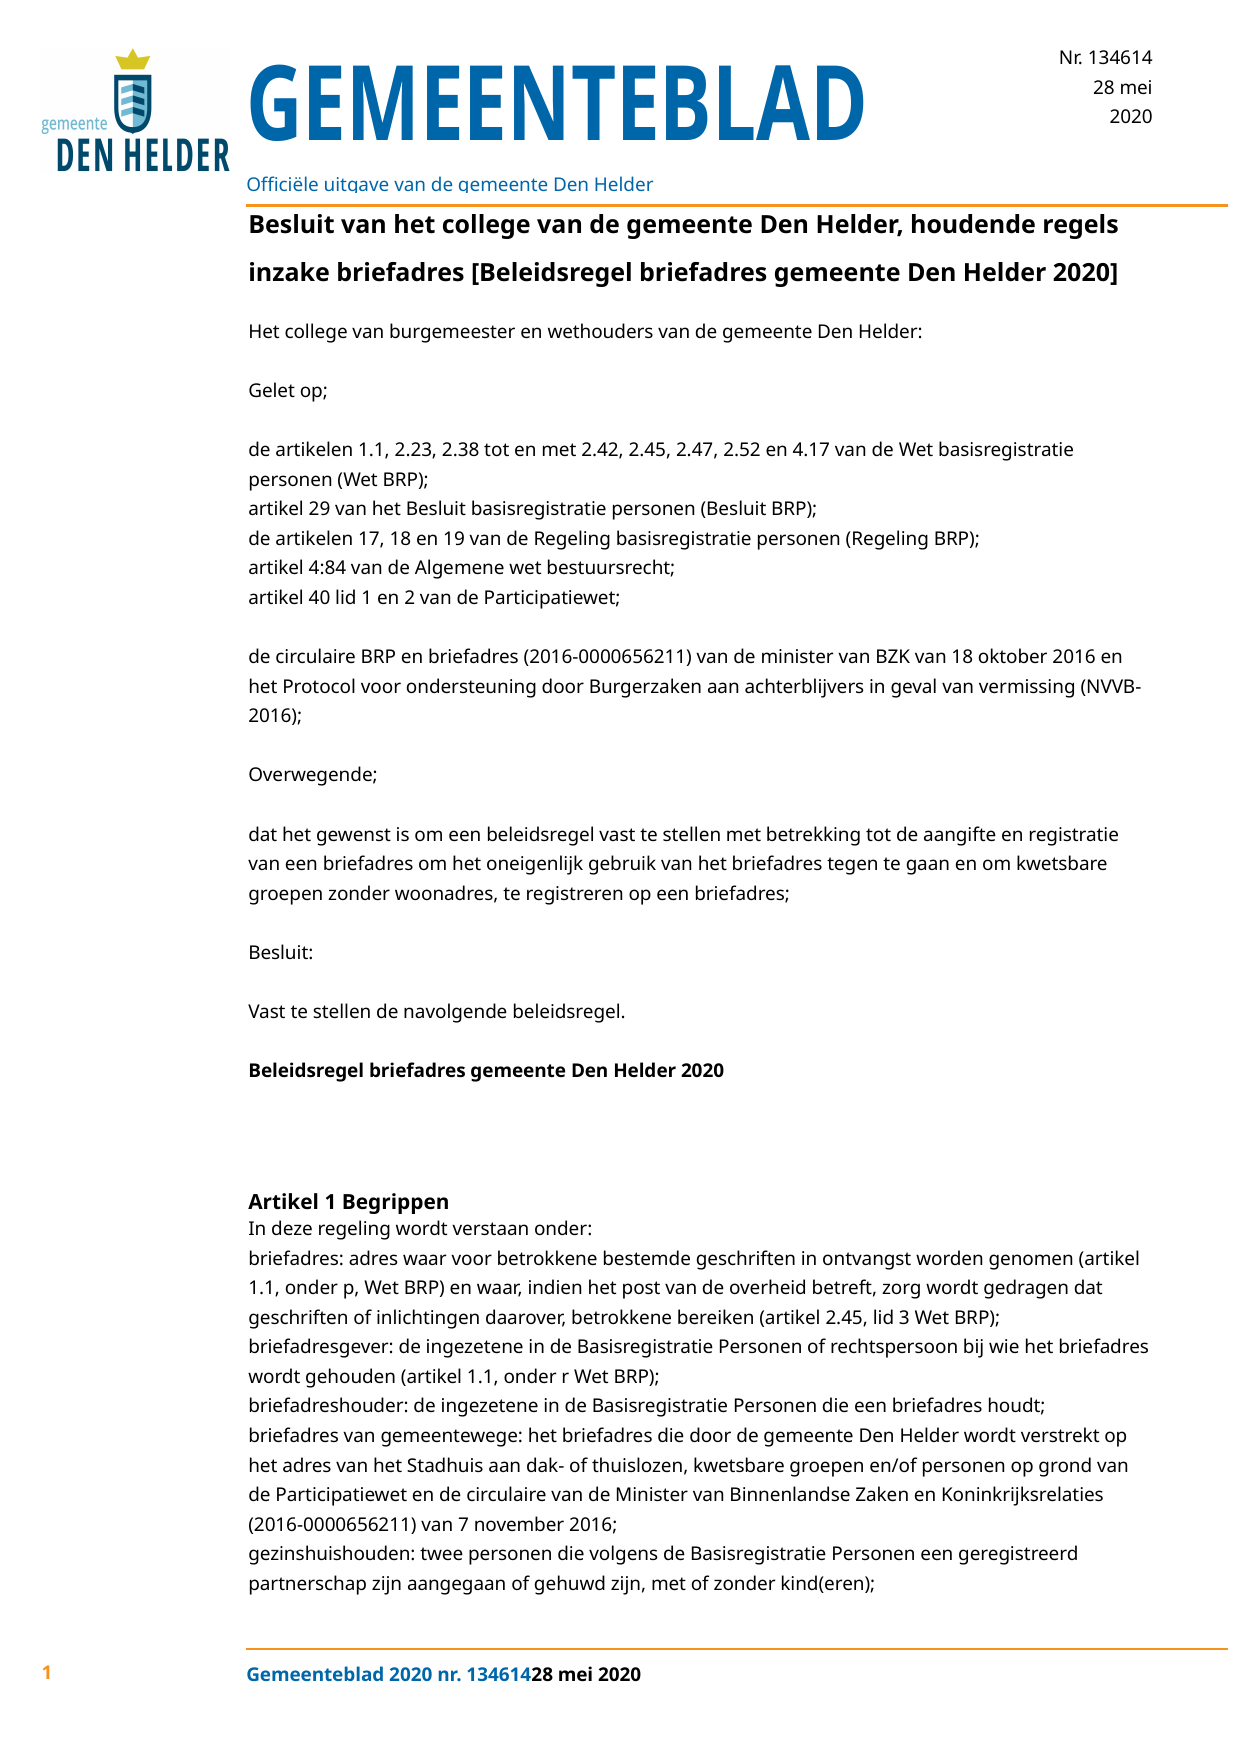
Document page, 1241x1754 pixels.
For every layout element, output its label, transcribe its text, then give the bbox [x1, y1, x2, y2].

text Beleidsregel briefadres gemeente Den Helder 2020 [248, 1057, 1152, 1083]
text gezinshuishouden: twee personen die volgens de Basisregistratie Personen een geregistreerd partnerschap zijn aangegaan of gehuwd zijn, met of zonder kind(eren); [248, 1541, 1152, 1596]
picture [130, 157, 135, 172]
picture [63, 144, 68, 165]
picture [100, 154, 106, 172]
picture [41, 47, 231, 172]
text artikel 4:84 van de Algemene wet bestuursrecht; [248, 554, 1152, 580]
text Het college van burgemeester en wethouders van de gemeente Den Helder: [248, 318, 1152, 344]
text de artikelen 1.1, 2.23, 2.38 tot en met 2.42, 2.45, 2.47, 2.52 en 4.17 van de Wet basisregistratie personen (Wet BRP); [248, 436, 1152, 492]
text artikel 29 van het Besluit basisregistratie personen (Besluit BRP); [248, 495, 1152, 521]
text briefadreshouder: de ingezetene in de Basisregistratie Personen die een briefadres houdt; [248, 1393, 1152, 1418]
text briefadres: adres waar voor betrokkene bestemde geschriften in ontvangst worden genomen (artikel 1.1, onder p, Wet BRP) en waar, indien het post van de overheid betreft, zorg wordt gedragen dat geschriften of inlichtingen daarover, betrokkene bereiken (artikel 2.45, lid 3 Wet BRP); [248, 1245, 1152, 1330]
text Artikel 1 Begrippen [248, 1187, 1152, 1215]
text briefadresgever: de ingezetene in de Basisregistratie Personen of rechtspersoon bij wie het briefadres wordt gehouden (artikel 1.1, onder r Wet BRP); [248, 1333, 1152, 1389]
text dat het gewenst is om een beleidsregel vast te stellen met betrekking tot de aangifte en registratie van een briefadres om het oneigenlijk gebruik van het briefadres tegen te gaan en om kwetsbare groepen zonder woonadres, te registreren op een briefadres; [248, 821, 1152, 906]
text Overwegende; [248, 762, 1152, 787]
text de circulaire BRP en briefadres (2016-0000656211) van de minister van BZK van 18 oktober 2016 en het Protocol voor ondersteuning door Burgerzaken aan achterblijvers in geval van vermissing (NVVB-2016); [248, 643, 1152, 728]
text artikel 40 lid 1 en 2 van de Participatiewet; [248, 584, 1152, 610]
picture [182, 144, 187, 165]
text Besluit: [248, 939, 1152, 965]
text Gelet op; [248, 377, 1152, 403]
text In deze regeling wordt verstaan onder: [248, 1215, 1152, 1241]
text Vast te stellen de navolgende beleidsregel. [248, 998, 1152, 1024]
text briefadres van gemeentewege: het briefadres die door de gemeente Den Helder wordt verstrekt op het adres van het Stadhuis aan dak- of thuislozen, kwetsbare groepen en/of personen op grond van de Participatiewet en de circulaire van de Minister van Binnenlandse Zaken en Koninkrijksrelaties (2016-0000656211) van 7 november 2016; [248, 1422, 1152, 1537]
text de artikelen 17, 18 en 19 van de Regeling basisregistratie personen (Regeling BRP); [248, 525, 1152, 551]
picture [220, 160, 224, 172]
text Besluit van het college van de gemeente Den Helder, houdende regels inzake briefadres [Beleidsregel briefadres gemeente Den Helder 2020] [248, 207, 1152, 288]
